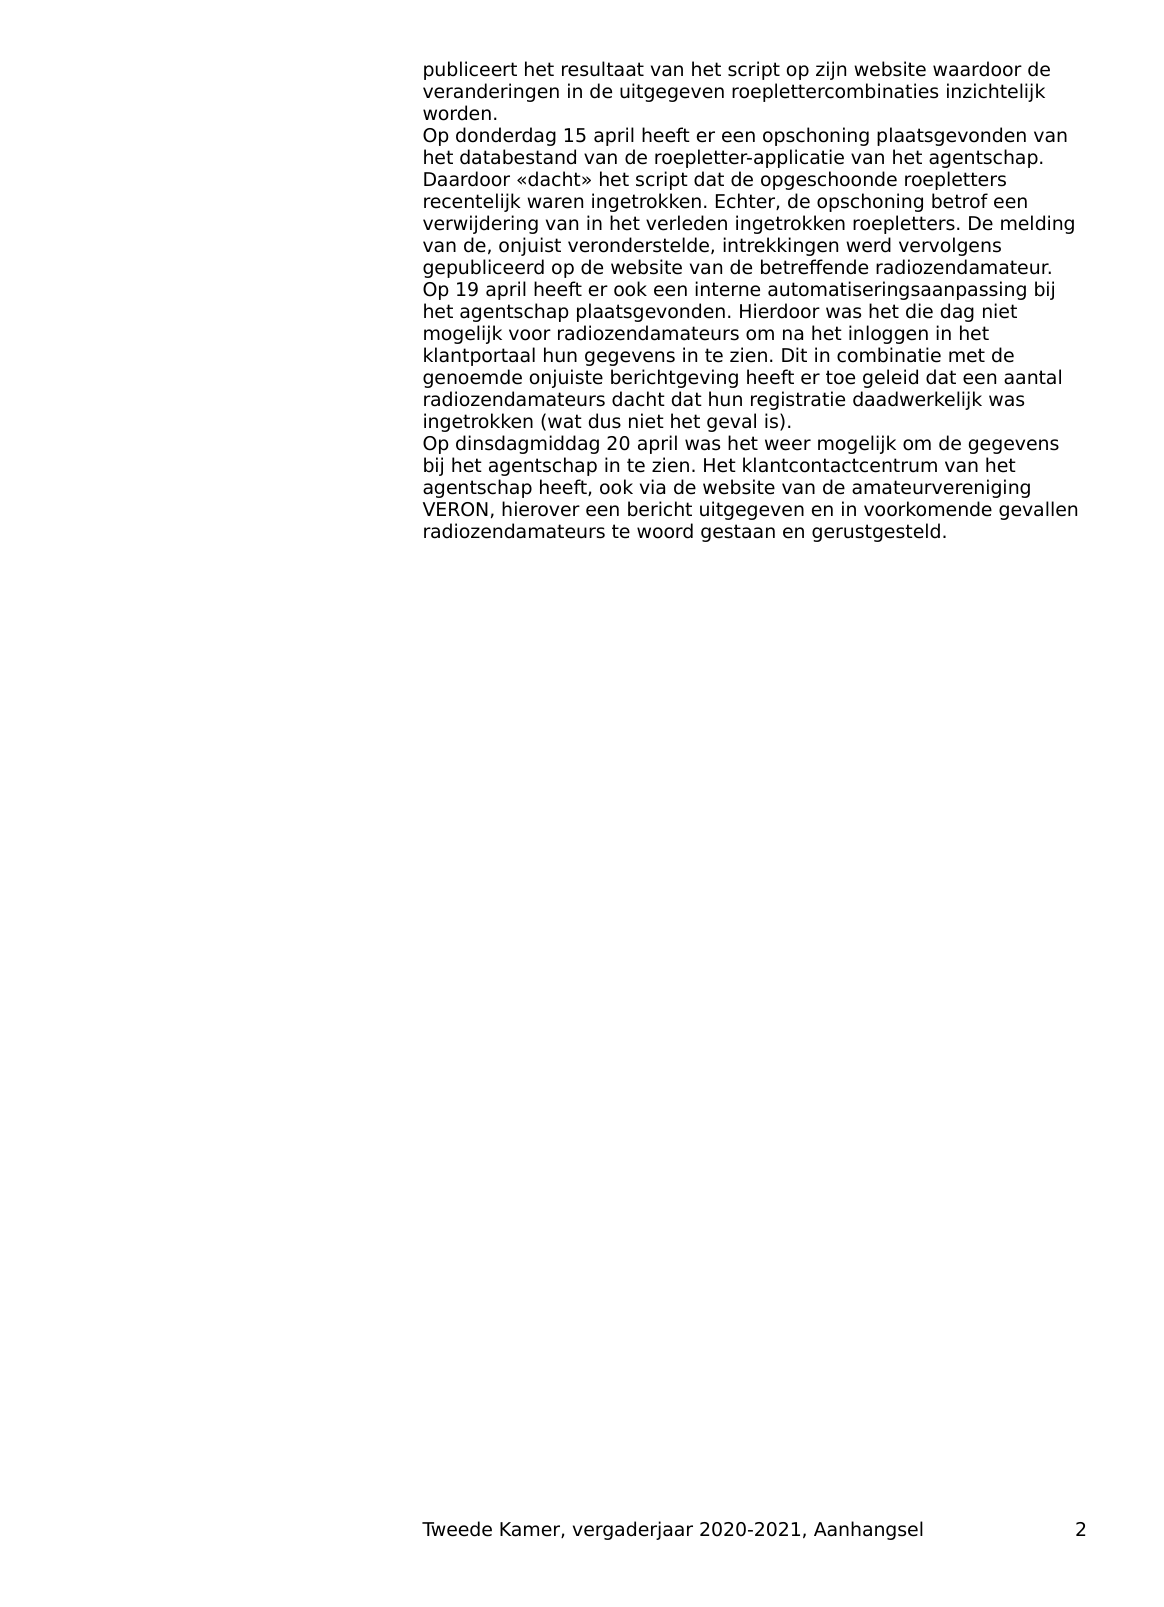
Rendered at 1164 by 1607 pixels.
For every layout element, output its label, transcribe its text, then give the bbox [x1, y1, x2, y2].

text Op 19 april heeft er ook een interne automatiseringsaanpassing bij het agentschap plaatsgevonden. Hierdoor was het die dag niet mogelijk voor radiozendamateurs om na het inloggen in het klantportaal hun gegevens in te zien. Dit in combinatie met de genoemde onjuiste berichtgeving heeft er toe geleid dat een aantal radiozendamateurs dacht dat hun registratie daadwerkelijk was ingetrokken (wat dus niet het geval is). [422, 279, 1087, 433]
text publiceert het resultaat van het script op zijn website waardoor de veranderingen in de uitgegeven roeplettercombinaties inzichtelijk worden. [422, 59, 1087, 125]
text Op donderdag 15 april heeft er een opschoning plaatsgevonden van het databestand van de roepletter-applicatie van het agentschap. Daardoor «dacht» het script dat de opgeschoonde roepletters recentelijk waren ingetrokken. Echter, de opschoning betrof een verwijdering van in het verleden ingetrokken roepletters. De melding van de, onjuist veronderstelde, intrekkingen werd vervolgens gepubliceerd op de website van de betreffende radiozendamateur. [422, 125, 1087, 279]
text Op dinsdagmiddag 20 april was het weer mogelijk om de gegevens bij het agentschap in te zien. Het klantcontactcentrum van het agentschap heeft, ook via de website van de amateurvereniging VERON, hierover een bericht uitgegeven en in voorkomende gevallen radiozendamateurs te woord gestaan en gerustgesteld. [422, 433, 1087, 543]
